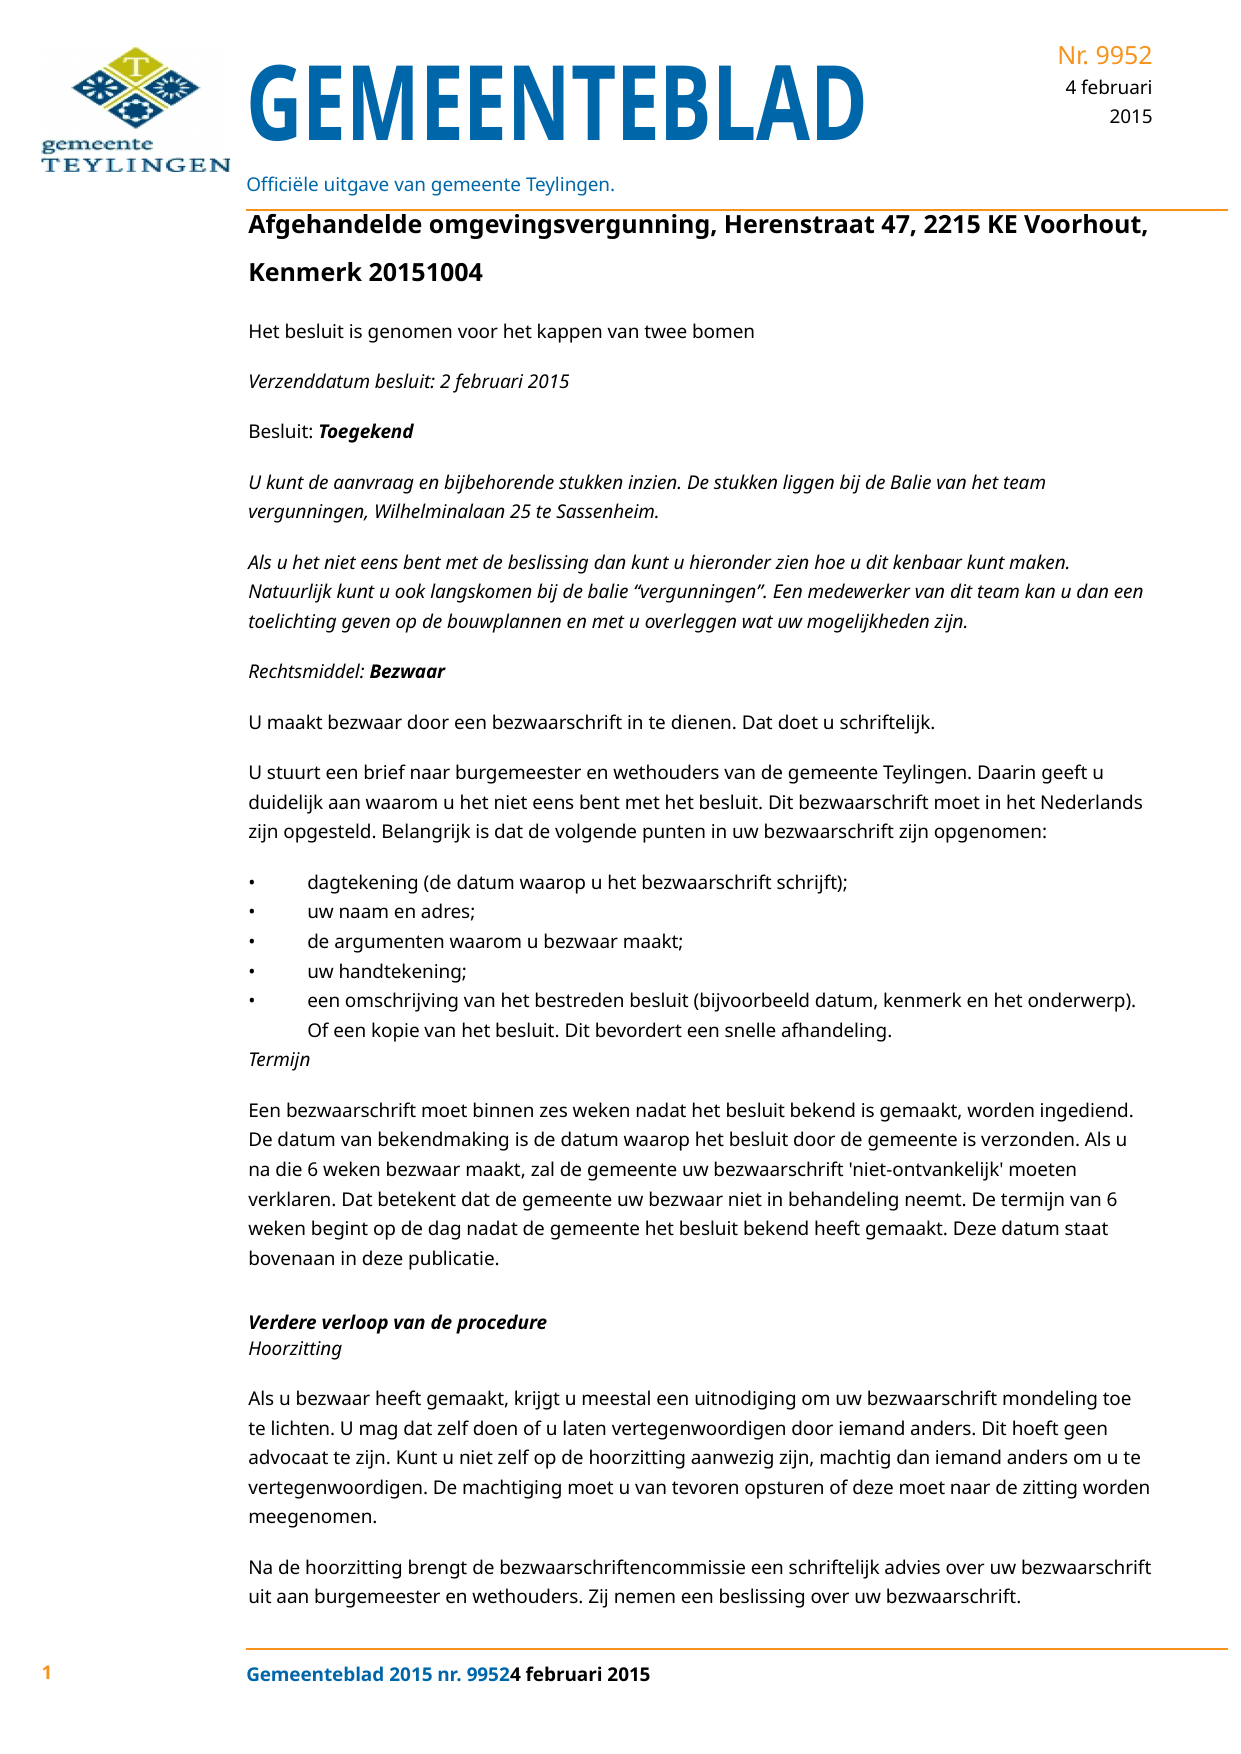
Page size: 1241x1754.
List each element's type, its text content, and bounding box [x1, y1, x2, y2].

text Als u het niet eens bent met de beslissing dan kunt u hieronder zien hoe u dit kenbaar kunt maken. Natuurlijk kunt u ook langskomen bij de balie “vergunningen”. Een medewerker van dit team kan u dan een toelichting geven op de bouwplannen en met u overleggen wat uw mogelijkheden zijn. [248, 549, 1152, 634]
text Termijn [248, 1047, 1152, 1072]
text Hoorzitting [248, 1335, 1152, 1360]
text Het besluit is genomen voor het kappen van twee bomen [248, 318, 1152, 344]
text Verdere verloop van de procedure [248, 1309, 1152, 1335]
list uw handtekening; [248, 958, 1152, 984]
text Rechtsmiddel: Bezwaar [248, 659, 1152, 684]
text Na de hoorzitting brengt de bezwaarschriftencommissie een schriftelijk advies over uw bezwaarschrift uit aan burgemeester en wethouders. Zij nemen een beslissing over uw bezwaarschrift. [248, 1554, 1152, 1609]
text Afgehandelde omgevingsvergunning, Herenstraat 47, 2215 KE Voorhout, Kenmerk 20151004 [248, 211, 1152, 288]
text Als u bezwaar heeft gemaakt, krijgt u meestal een uitnodiging om uw bezwaarschrift mondeling toe te lichten. U mag dat zelf doen of u laten vertegenwoordigen door iemand anders. Dit hoeft geen advocaat te zijn. Kunt u niet zelf op de hoorzitting aanwezig zijn, machtig dan iemand anders om u te vertegenwoordigen. De machtiging moet u van tevoren opsturen of deze moet naar de zitting worden meegenomen. [248, 1385, 1152, 1529]
text U maakt bezwaar door een bezwaarschrift in te dienen. Dat doet u schriftelijk. [248, 709, 1152, 735]
text Verzenddatum besluit: 2 februari 2015 [248, 368, 1152, 394]
text Besluit: Toegekend [248, 419, 1152, 444]
list de argumenten waarom u bezwaar maakt; [248, 928, 1152, 954]
text Een bezwaarschrift moet binnen zes weken nadat het besluit bekend is gemaakt, worden ingediend. De datum van bekendmaking is de datum waarop het besluit door de gemeente is verzonden. Als u na die 6 weken bezwaar maakt, zal de gemeente uw bezwaarschrift 'niet-ontvankelijk' moeten verklaren. Dat betekent dat de gemeente uw bezwaar niet in behandeling neemt. De termijn van 6 weken begint op de dag nadat de gemeente het besluit bekend heeft gemaakt. Deze datum staat bovenaan in deze publicatie. [248, 1097, 1152, 1271]
list uw naam en adres; [248, 899, 1152, 924]
list dagtekening (de datum waarop u het bezwaarschrift schrijft); [248, 869, 1152, 895]
picture [41, 47, 231, 172]
text U kunt de aanvraag en bijbehorende stukken inzien. De stukken liggen bij de Balie van het team vergunningen, Wilhelminalaan 25 te Sassenheim. [248, 469, 1152, 524]
text U stuurt een brief naar burgemeester en wethouders van de gemeente Teylingen. Daarin geeft u duidelijk aan waarom u het niet eens bent met het besluit. Dit bezwaarschrift moet in het Nederlands zijn opgesteld. Belangrijk is dat de volgende punten in uw bezwaarschrift zijn opgenomen: [248, 759, 1152, 844]
list een omschrijving van het bestreden besluit (bijvoorbeeld datum, kenmerk en het onderwerp). Of een kopie van het besluit. Dit bevordert een snelle afhandeling. [248, 987, 1152, 1043]
